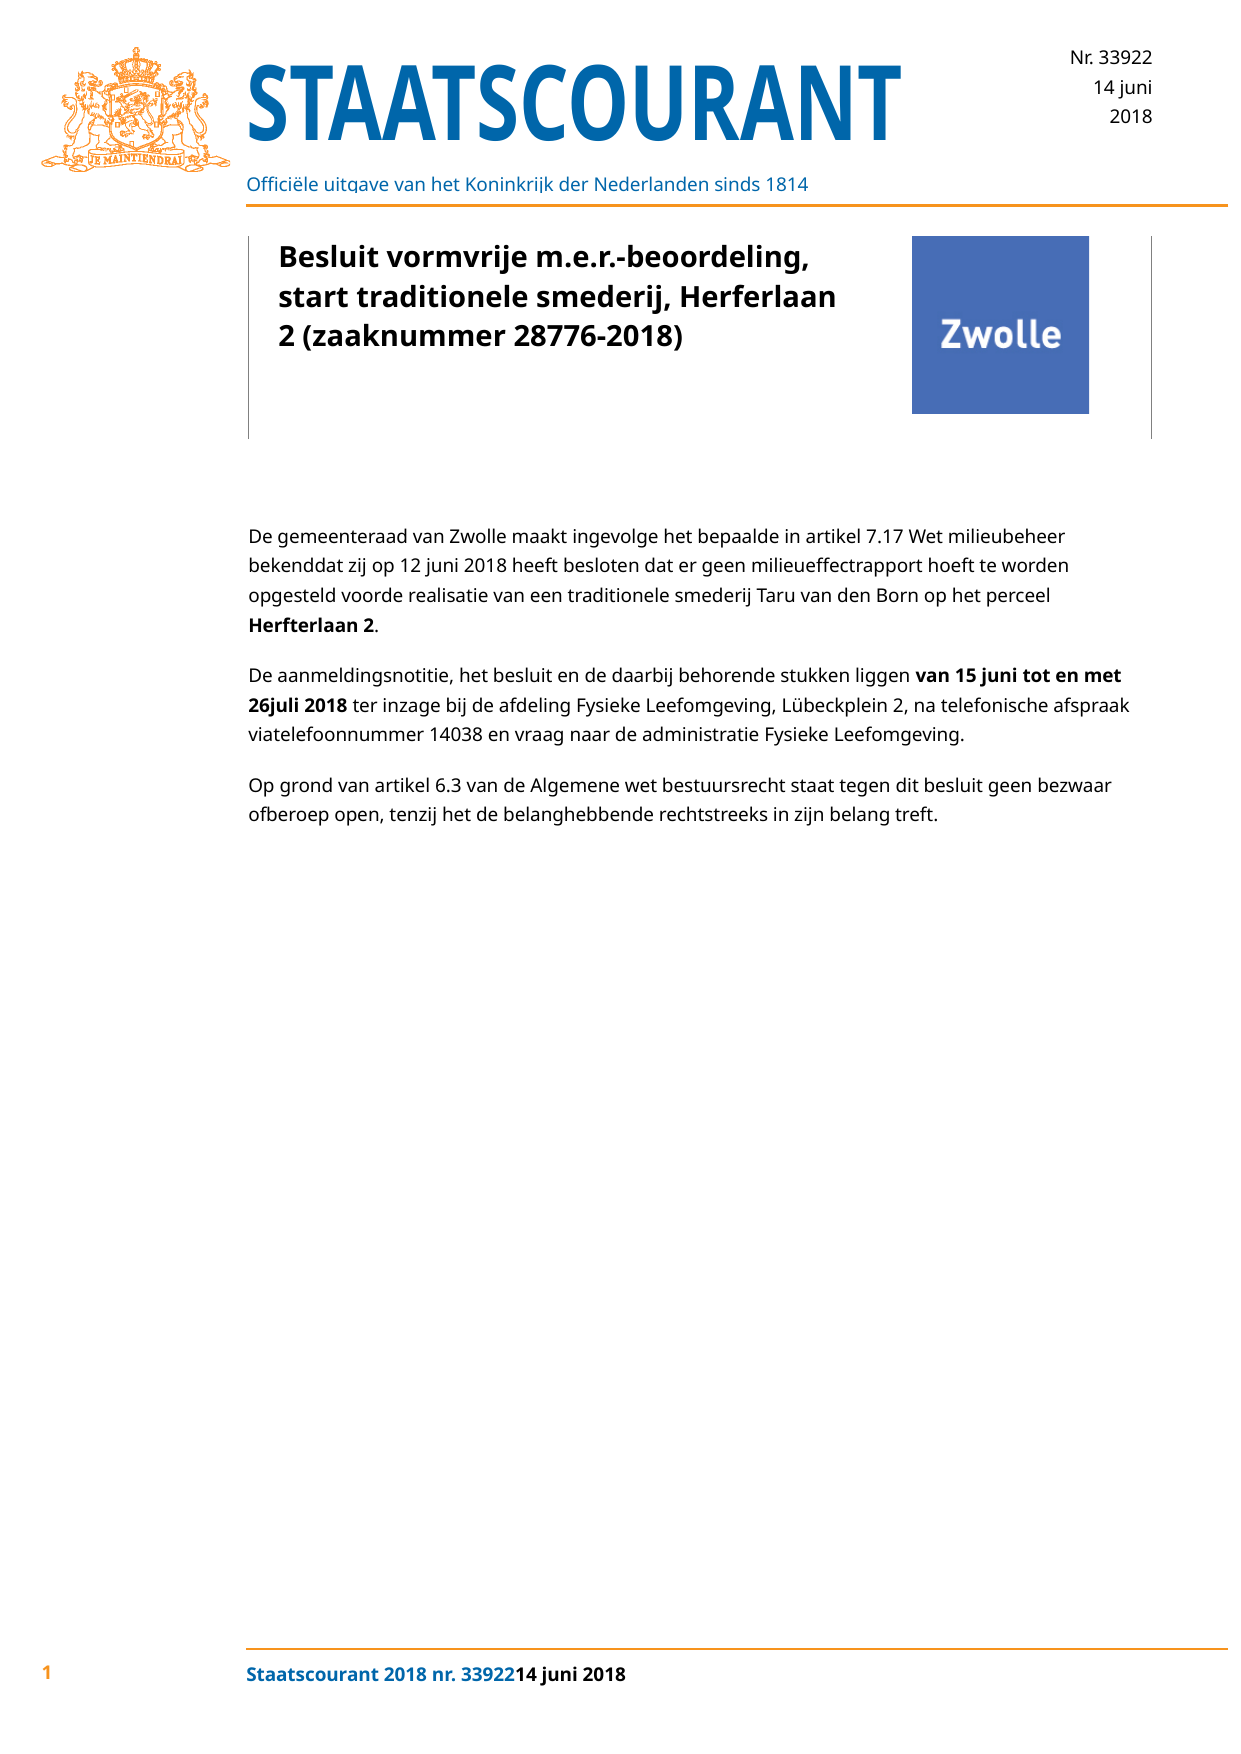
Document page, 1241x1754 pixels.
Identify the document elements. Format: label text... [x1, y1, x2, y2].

picture [912, 236, 1090, 414]
picture [41, 47, 231, 172]
text De gemeenteraad van Zwolle maakt ingevolge het bepaalde in artikel 7.17 Wet milieubeheer bekenddat zij op 12 juni 2018 heeft besloten dat er geen milieueffectrapport hoeft te worden opgesteld voorde realisatie van een traditionele smederij Taru van den Born op het perceel Herfterlaan 2. [248, 523, 1152, 637]
table_header [850, 414, 1151, 439]
table_header [850, 236, 912, 413]
text De aanmeldingsnotitie, het besluit en de daarbij behorende stukken liggen van 15 juni tot en met 26juli 2018 ter inzage bij de afdeling Fysieke Leefomgeving, Lübeckplein 2, na telefonische afspraak viatelefoonnummer 14038 en vraag naar de administratie Fysieke Leefomgeving. [248, 662, 1152, 747]
table_header [1090, 236, 1151, 413]
table_header Besluit vormvrije m.e.r.-beoordeling, start traditionele smederij, Herferlaan 2 (zaaknummer 28776-2018) [249, 236, 850, 439]
text Op grond van artikel 6.3 van de Algemene wet bestuursrecht staat tegen dit besluit geen bezwaar ofberoep open, tenzij het de belanghebbende rechtstreeks in zijn belang treft. [248, 772, 1152, 827]
